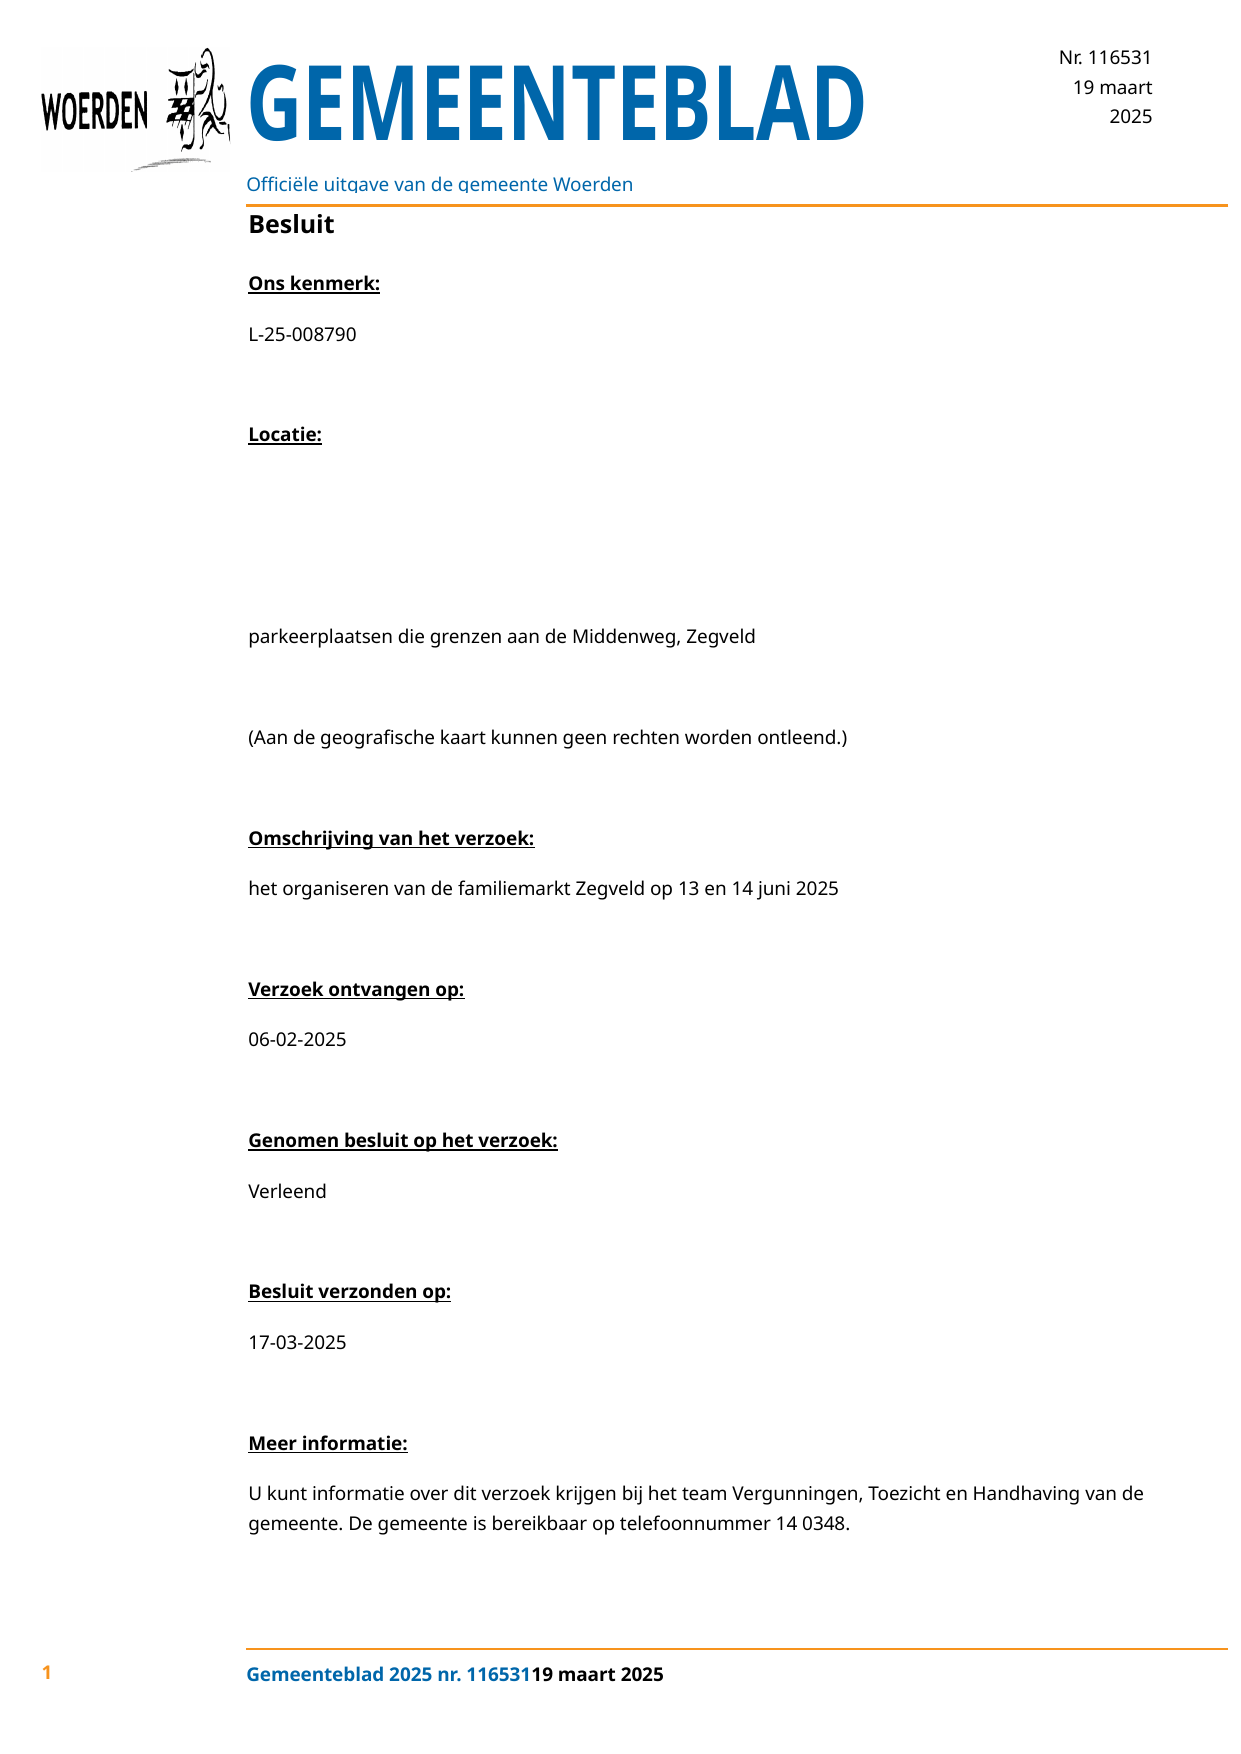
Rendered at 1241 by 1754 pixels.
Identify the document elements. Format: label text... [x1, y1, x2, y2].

text Besluit verzonden op: [248, 1279, 1152, 1304]
text L-25-008790 [248, 321, 1152, 346]
text Besluit [248, 207, 1152, 241]
text Genomen besluit op het verzoek: [248, 1127, 1152, 1153]
text Verzoek ontvangen op: [248, 976, 1152, 1002]
text het organiseren van de familiemarkt Zegveld op 13 en 14 juni 2025 [248, 875, 1152, 901]
text parkeerplaatsen die grenzen aan de Middenweg, Zegveld [248, 623, 1152, 649]
text Ons kenmerk: [248, 270, 1152, 296]
picture [41, 47, 231, 172]
text Locatie: [248, 422, 1152, 447]
text (Aan de geografische kaart kunnen geen rechten worden ontleend.) [248, 724, 1152, 750]
text U kunt informatie over dit verzoek krijgen bij het team Vergunningen, Toezicht en Handhaving van de gemeente. De gemeente is bereikbaar op telefoonnummer 14 0348. [248, 1480, 1152, 1536]
text 17-03-2025 [248, 1329, 1152, 1355]
text Omschrijving van het verzoek: [248, 825, 1152, 851]
text Meer informatie: [248, 1430, 1152, 1456]
text Verleend [248, 1178, 1152, 1203]
text 06-02-2025 [248, 1027, 1152, 1052]
